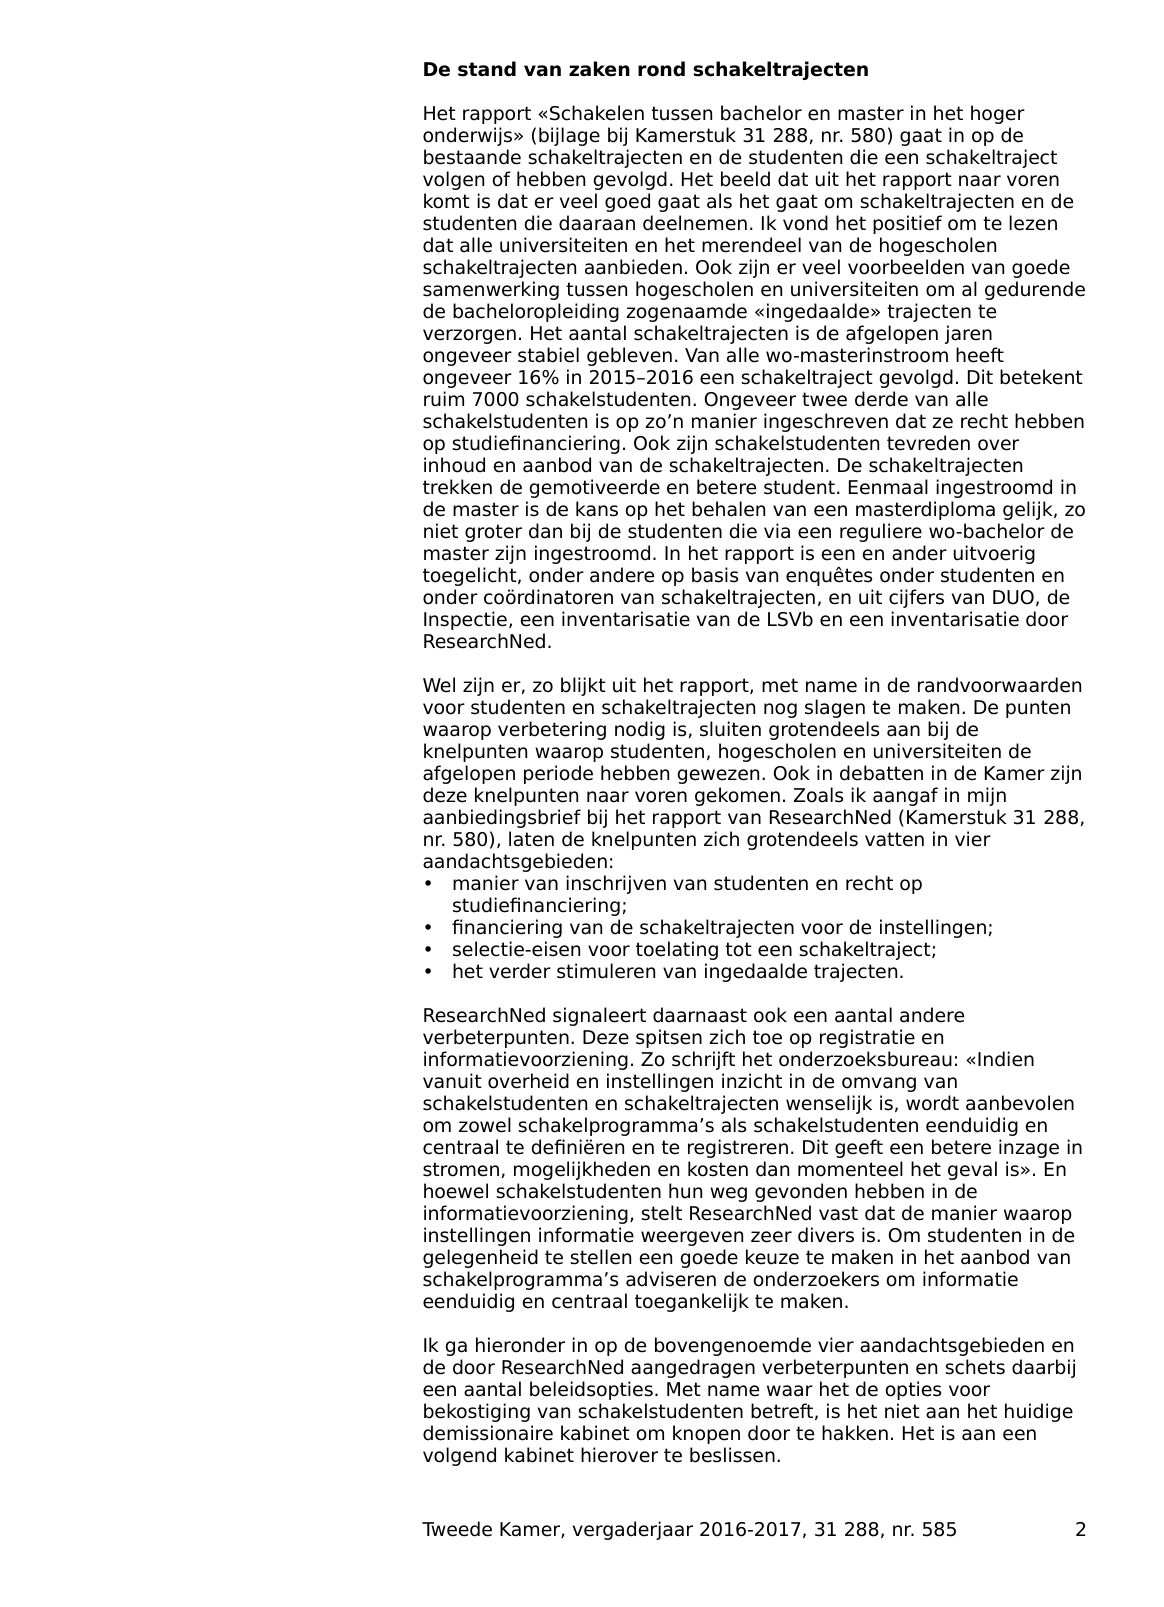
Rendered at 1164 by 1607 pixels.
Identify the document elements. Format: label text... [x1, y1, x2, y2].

text • het verder stimuleren van ingedaalde trajecten. [422, 961, 1087, 983]
text Het rapport «Schakelen tussen bachelor en master in het hoger onderwijs» (bijlage bij Kamerstuk 31 288, nr. 580) gaat in op de bestaande schakeltrajecten en de studenten die een schakeltraject volgen of hebben gevolgd. Het beeld dat uit het rapport naar voren komt is dat er veel goed gaat als het gaat om schakeltrajecten en de studenten die daaraan deelnemen. Ik vond het positief om te lezen dat alle universiteiten en het merendeel van de hogescholen schakeltrajecten aanbieden. Ook zijn er veel voorbeelden van goede samenwerking tussen hogescholen en universiteiten om al gedurende de bacheloropleiding zogenaamde «ingedaalde» trajecten te verzorgen. Het aantal schakeltrajecten is de afgelopen jaren ongeveer stabiel gebleven. Van alle wo-masterinstroom heeft ongeveer 16% in 2015–2016 een schakeltraject gevolgd. Dit betekent ruim 7000 schakelstudenten. Ongeveer twee derde van alle schakelstudenten is op zo’n manier ingeschreven dat ze recht hebben op studiefinanciering. Ook zijn schakelstudenten tevreden over inhoud en aanbod van de schakeltrajecten. De schakeltrajecten trekken de gemotiveerde en betere student. Eenmaal ingestroomd in de master is de kans op het behalen van een masterdiploma gelijk, zo niet groter dan bij de studenten die via een reguliere wo-bachelor de master zijn ingestroomd. In het rapport is een en ander uitvoerig toegelicht, onder andere op basis van enquêtes onder studenten en onder coördinatoren van schakeltrajecten, en uit cijfers van DUO, de Inspectie, een inventarisatie van de LSVb en een inventarisatie door ResearchNed. [422, 103, 1087, 653]
text Ik ga hieronder in op de bovengenoemde vier aandachtsgebieden en de door ResearchNed aangedragen verbeterpunten en schets daarbij een aantal beleidsopties. Met name waar het de opties voor bekostiging van schakelstudenten betreft, is het niet aan het huidige demissionaire kabinet om knopen door te hakken. Het is aan een volgend kabinet hierover te beslissen. [422, 1335, 1087, 1467]
text • manier van inschrijven van studenten en recht op studiefinanciering; [422, 873, 1087, 917]
text Wel zijn er, zo blijkt uit het rapport, met name in de randvoorwaarden voor studenten en schakeltrajecten nog slagen te maken. De punten waarop verbetering nodig is, sluiten grotendeels aan bij de knelpunten waarop studenten, hogescholen en universiteiten de afgelopen periode hebben gewezen. Ook in debatten in de Kamer zijn deze knelpunten naar voren gekomen. Zoals ik aangaf in mijn aanbiedingsbrief bij het rapport van ResearchNed (Kamerstuk 31 288, nr. 580), laten de knelpunten zich grotendeels vatten in vier aandachtsgebieden: [422, 675, 1087, 873]
text ResearchNed signaleert daarnaast ook een aantal andere verbeterpunten. Deze spitsen zich toe op registratie en informatievoorziening. Zo schrijft het onderzoeksbureau: «Indien vanuit overheid en instellingen inzicht in de omvang van schakelstudenten en schakeltrajecten wenselijk is, wordt aanbevolen om zowel schakelprogramma’s als schakelstudenten eenduidig en centraal te definiëren en te registreren. Dit geeft een betere inzage in stromen, mogelijkheden en kosten dan momenteel het geval is». En hoewel schakelstudenten hun weg gevonden hebben in de informatievoorziening, stelt ResearchNed vast dat de manier waarop instellingen informatie weergeven zeer divers is. Om studenten in de gelegenheid te stellen een goede keuze te maken in het aanbod van schakelprogramma’s adviseren de onderzoekers om informatie eenduidig en centraal toegankelijk te maken. [422, 1005, 1087, 1312]
text • selectie-eisen voor toelating tot een schakeltraject; [422, 939, 1087, 961]
text • financiering van de schakeltrajecten voor de instellingen; [422, 917, 1087, 939]
subtitle De stand van zaken rond schakeltrajecten [422, 59, 1087, 81]
